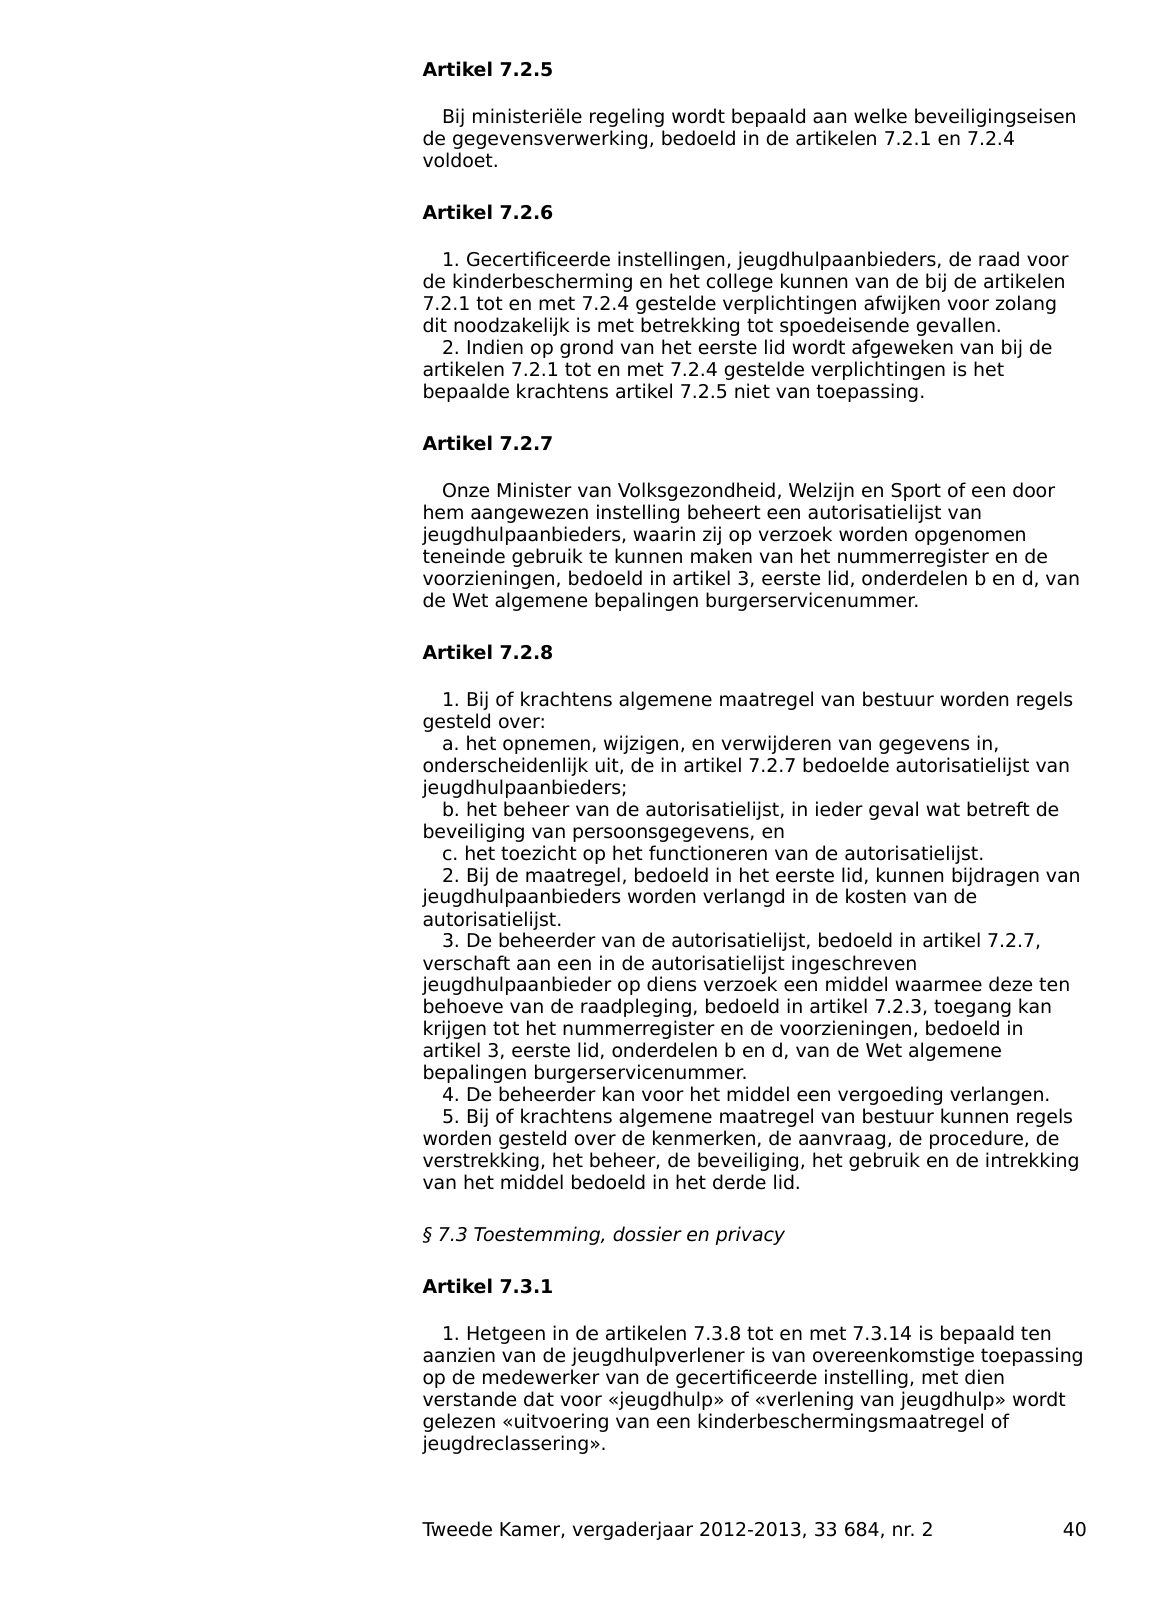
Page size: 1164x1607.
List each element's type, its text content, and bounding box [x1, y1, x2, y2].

text Bij ministeriële regeling wordt bepaald aan welke beveiligingseisen de gegevensverwerking, bedoeld in de artikelen 7.2.1 en 7.2.4 voldoet. [422, 106, 1087, 172]
subtitle Artikel 7.2.7 [422, 433, 1087, 455]
text 1. Hetgeen in de artikelen 7.3.8 tot en met 7.3.14 is bepaald ten aanzien van de jeugdhulpverlener is van overeenkomstige toepassing op de medewerker van de gecertificeerde instelling, met dien verstande dat voor «jeugdhulp» of «verlening van jeugdhulp» wordt gelezen «uitvoering van een kinderbeschermingsmaatregel of jeugdreclassering». [422, 1323, 1087, 1455]
subtitle § 7.3 Toestemming, dossier en privacy [422, 1224, 1087, 1246]
subtitle Artikel 7.2.6 [422, 202, 1087, 224]
text 1. Gecertificeerde instellingen, jeugdhulpaanbieders, de raad voor de kinderbescherming en het college kunnen van de bij de artikelen 7.2.1 tot en met 7.2.4 gestelde verplichtingen afwijken voor zolang dit noodzakelijk is met betrekking tot spoedeisende gevallen. [422, 249, 1087, 337]
text 2. Bij de maatregel, bedoeld in het eerste lid, kunnen bijdragen van jeugdhulpaanbieders worden verlangd in de kosten van de autorisatielijst. [422, 864, 1087, 930]
text b. het beheer van de autorisatielijst, in ieder geval wat betreft de beveiliging van persoonsgegevens, en [422, 798, 1087, 842]
text Onze Minister van Volksgezondheid, Welzijn en Sport of een door hem aangewezen instelling beheert een autorisatielijst van jeugdhulpaanbieders, waarin zij op verzoek worden opgenomen teneinde gebruik te kunnen maken van het nummerregister en de voorzieningen, bedoeld in artikel 3, eerste lid, onderdelen b en d, van de Wet algemene bepalingen burgerservicenummer. [422, 480, 1087, 612]
text 4. De beheerder kan voor het middel een vergoeding verlangen. [422, 1084, 1087, 1106]
text a. het opnemen, wijzigen, en verwijderen van gegevens in, onderscheidenlijk uit, de in artikel 7.2.7 bedoelde autorisatielijst van jeugdhulpaanbieders; [422, 733, 1087, 798]
text 1. Bij of krachtens algemene maatregel van bestuur worden regels gesteld over: [422, 689, 1087, 733]
text 5. Bij of krachtens algemene maatregel van bestuur kunnen regels worden gesteld over de kenmerken, de aanvraag, de procedure, de verstrekking, het beheer, de beveiliging, het gebruik en de intrekking van het middel bedoeld in het derde lid. [422, 1106, 1087, 1194]
text 2. Indien op grond van het eerste lid wordt afgeweken van bij de artikelen 7.2.1 tot en met 7.2.4 gestelde verplichtingen is het bepaalde krachtens artikel 7.2.5 niet van toepassing. [422, 337, 1087, 403]
subtitle Artikel 7.2.5 [422, 59, 1087, 81]
text c. het toezicht op het functioneren van de autorisatielijst. [422, 842, 1087, 864]
subtitle Artikel 7.3.1 [422, 1276, 1087, 1298]
text 3. De beheerder van de autorisatielijst, bedoeld in artikel 7.2.7, verschaft aan een in de autorisatielijst ingeschreven jeugdhulpaanbieder op diens verzoek een middel waarmee deze ten behoeve van de raadpleging, bedoeld in artikel 7.2.3, toegang kan krijgen tot het nummerregister en de voorzieningen, bedoeld in artikel 3, eerste lid, onderdelen b en d, van de Wet algemene bepalingen burgerservicenummer. [422, 930, 1087, 1084]
subtitle Artikel 7.2.8 [422, 642, 1087, 664]
